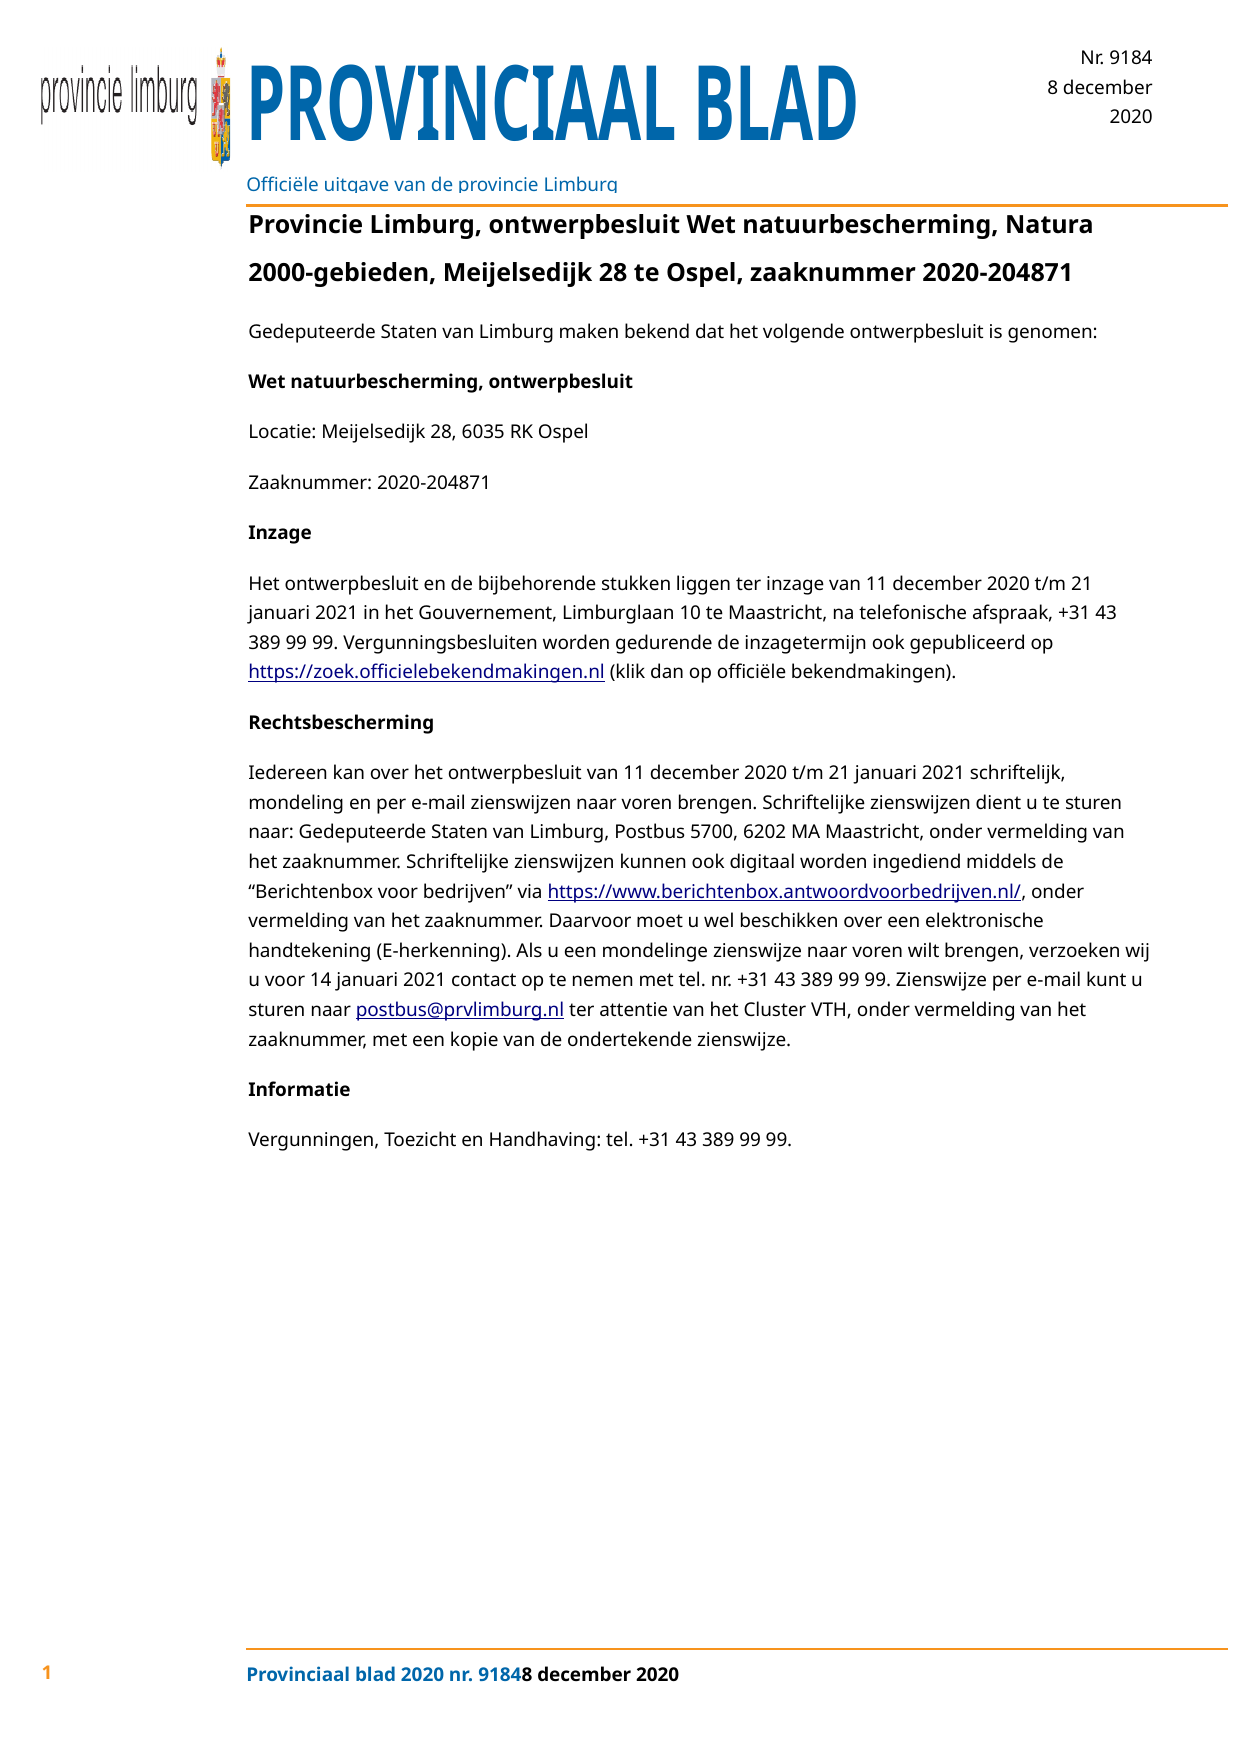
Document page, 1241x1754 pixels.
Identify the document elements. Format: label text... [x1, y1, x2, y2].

text Wet natuurbescherming, ontwerpbesluit [248, 368, 1152, 394]
text Het ontwerpbesluit en de bijbehorende stukken liggen ter inzage van 11 december 2020 t/m 21 januari 2021 in het Gouvernement, Limburglaan 10 te Maastricht, na telefonische afspraak, +31 43 389 99 99. Vergunningsbesluiten worden gedurende de inzagetermijn ook gepubliceerd op https://zoek.officielebekendmakingen.nl (klik dan op officiële bekendmakingen). [248, 570, 1152, 684]
text Vergunningen, Toezicht en Handhaving: tel. +31 43 389 99 99. [248, 1127, 1152, 1152]
text Locatie: Meijelsedijk 28, 6035 RK Ospel [248, 419, 1152, 444]
text Iedereen kan over het ontwerpbesluit van 11 december 2020 t/m 21 januari 2021 schriftelijk, mondeling en per e-mail zienswijzen naar voren brengen. Schriftelijke zienswijzen dient u te sturen naar: Gedeputeerde Staten van Limburg, Postbus 5700, 6202 MA Maastricht, onder vermelding van het zaaknummer. Schriftelijke zienswijzen kunnen ook digitaal worden ingediend middels de “Berichtenbox voor bedrijven” via https://www.berichtenbox.antwoordvoorbedrijven.nl/, onder vermelding van het zaaknummer. Daarvoor moet u wel beschikken over een elektronische handtekening (E-herkenning). Als u een mondelinge zienswijze naar voren wilt brengen, verzoeken wij u voor 14 januari 2021 contact op te nemen met tel. nr. +31 43 389 99 99. Zienswijze per e-mail kunt u sturen naar postbus@prvlimburg.nl ter attentie van het Cluster VTH, onder vermelding van het zaaknummer, met een kopie van de ondertekende zienswijze. [248, 759, 1152, 1052]
text Provincie Limburg, ontwerpbesluit Wet natuurbescherming, Natura 2000-gebieden, Meijelsedijk 28 te Ospel, zaaknummer 2020-204871 [248, 207, 1152, 288]
text Rechtsbescherming [248, 709, 1152, 735]
text Informatie [248, 1076, 1152, 1102]
picture [41, 47, 231, 172]
text Inzage [248, 519, 1152, 545]
text Zaaknummer: 2020-204871 [248, 469, 1152, 495]
text Gedeputeerde Staten van Limburg maken bekend dat het volgende ontwerpbesluit is genomen: [248, 318, 1152, 344]
